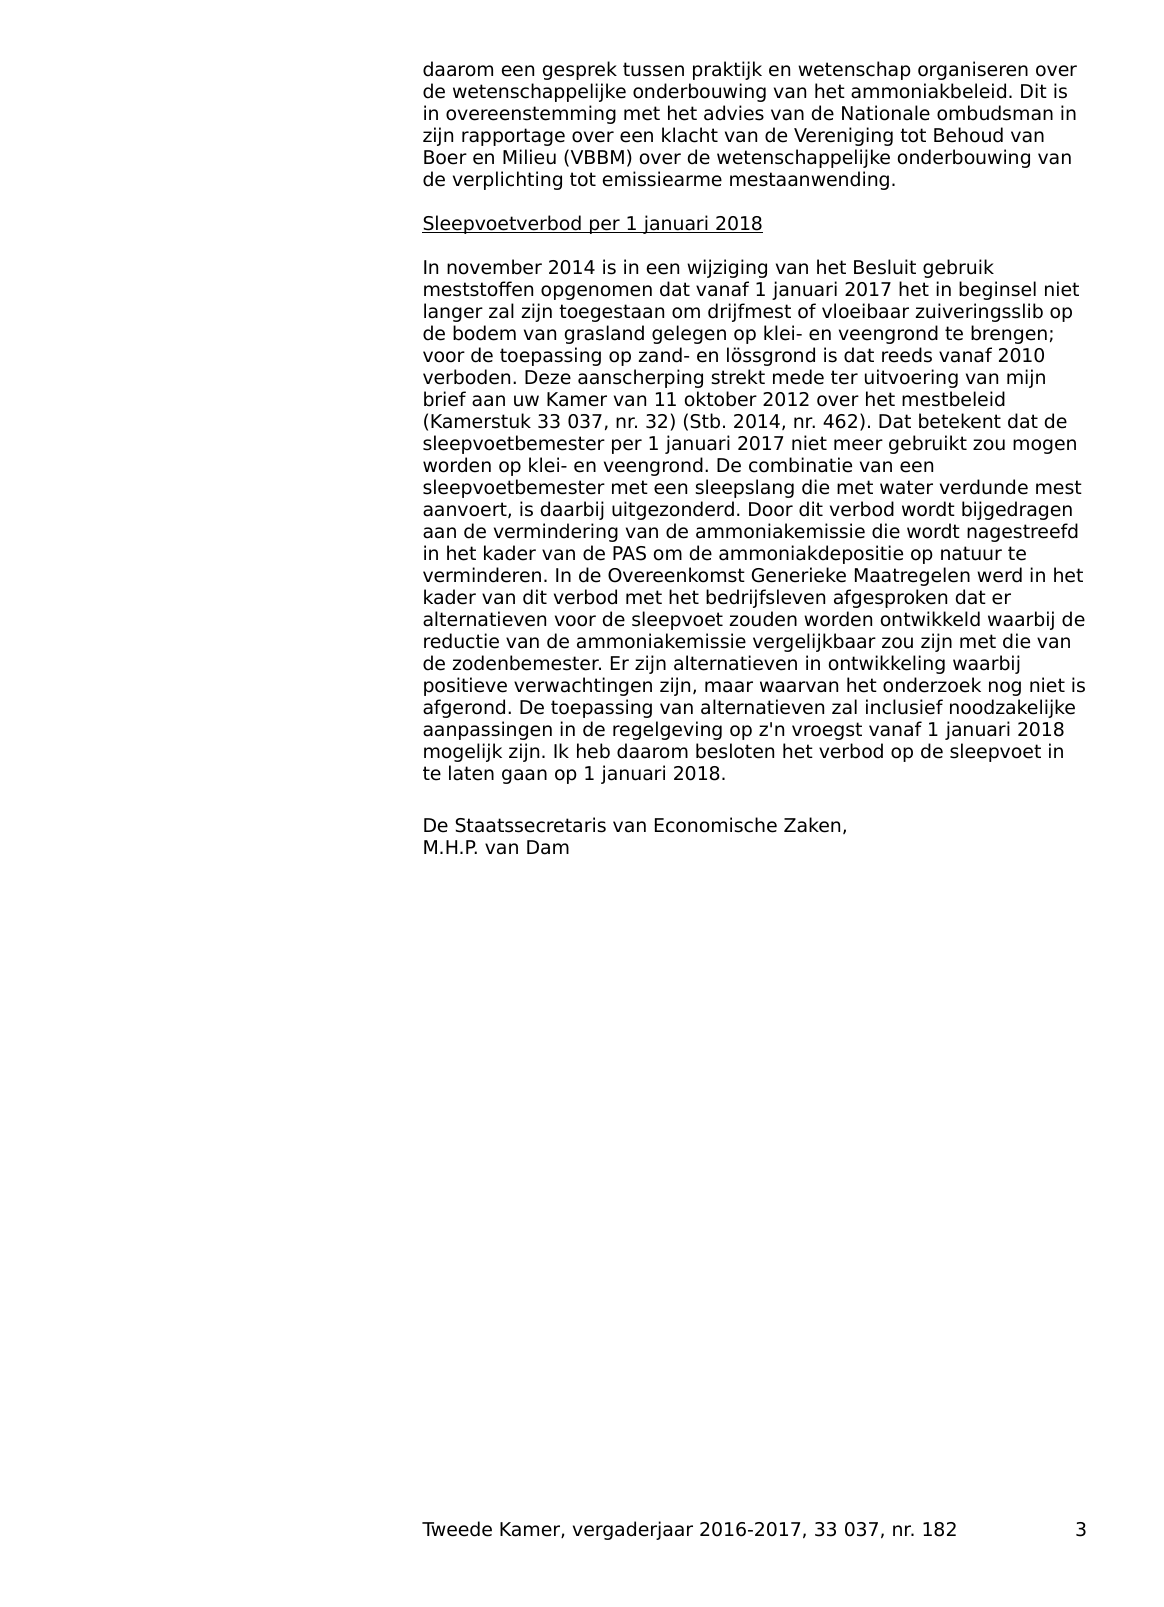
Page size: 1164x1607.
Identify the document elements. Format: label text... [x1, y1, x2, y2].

text daarom een gesprek tussen praktijk en wetenschap organiseren over de wetenschappelijke onderbouwing van het ammoniakbeleid. Dit is in overeenstemming met het advies van de Nationale ombudsman in zijn rapportage over een klacht van de Vereniging tot Behoud van Boer en Milieu (VBBM) over de wetenschappelijke onderbouwing van de verplichting tot emissiearme mestaanwending. [422, 59, 1087, 191]
text De Staatssecretaris van Economische Zaken, M.H.P. van Dam [422, 815, 1087, 859]
text In november 2014 is in een wijziging van het Besluit gebruik meststoffen opgenomen dat vanaf 1 januari 2017 het in beginsel niet langer zal zijn toegestaan om drijfmest of vloeibaar zuiveringsslib op de bodem van grasland gelegen op klei- en veengrond te brengen; voor de toepassing op zand- en lössgrond is dat reeds vanaf 2010 verboden. Deze aanscherping strekt mede ter uitvoering van mijn brief aan uw Kamer van 11 oktober 2012 over het mestbeleid (Kamerstuk 33 037, nr. 32) (Stb. 2014, nr. 462). Dat betekent dat de sleepvoetbemester per 1 januari 2017 niet meer gebruikt zou mogen worden op klei- en veengrond. De combinatie van een sleepvoetbemester met een sleepslang die met water verdunde mest aanvoert, is daarbij uitgezonderd. Door dit verbod wordt bijgedragen aan de vermindering van de ammoniakemissie die wordt nagestreefd in het kader van de PAS om de ammoniakdepositie op natuur te verminderen. In de Overeenkomst Generieke Maatregelen werd in het kader van dit verbod met het bedrijfsleven afgesproken dat er alternatieven voor de sleepvoet zouden worden ontwikkeld waarbij de reductie van de ammoniakemissie vergelijkbaar zou zijn met die van de zodenbemester. Er zijn alternatieven in ontwikkeling waarbij positieve verwachtingen zijn, maar waarvan het onderzoek nog niet is afgerond. De toepassing van alternatieven zal inclusief noodzakelijke aanpassingen in de regelgeving op z'n vroegst vanaf 1 januari 2018 mogelijk zijn. Ik heb daarom besloten het verbod op de sleepvoet in te laten gaan op 1 januari 2018. [422, 257, 1087, 785]
subtitle Sleepvoetverbod per 1 januari 2018 [422, 213, 1087, 235]
